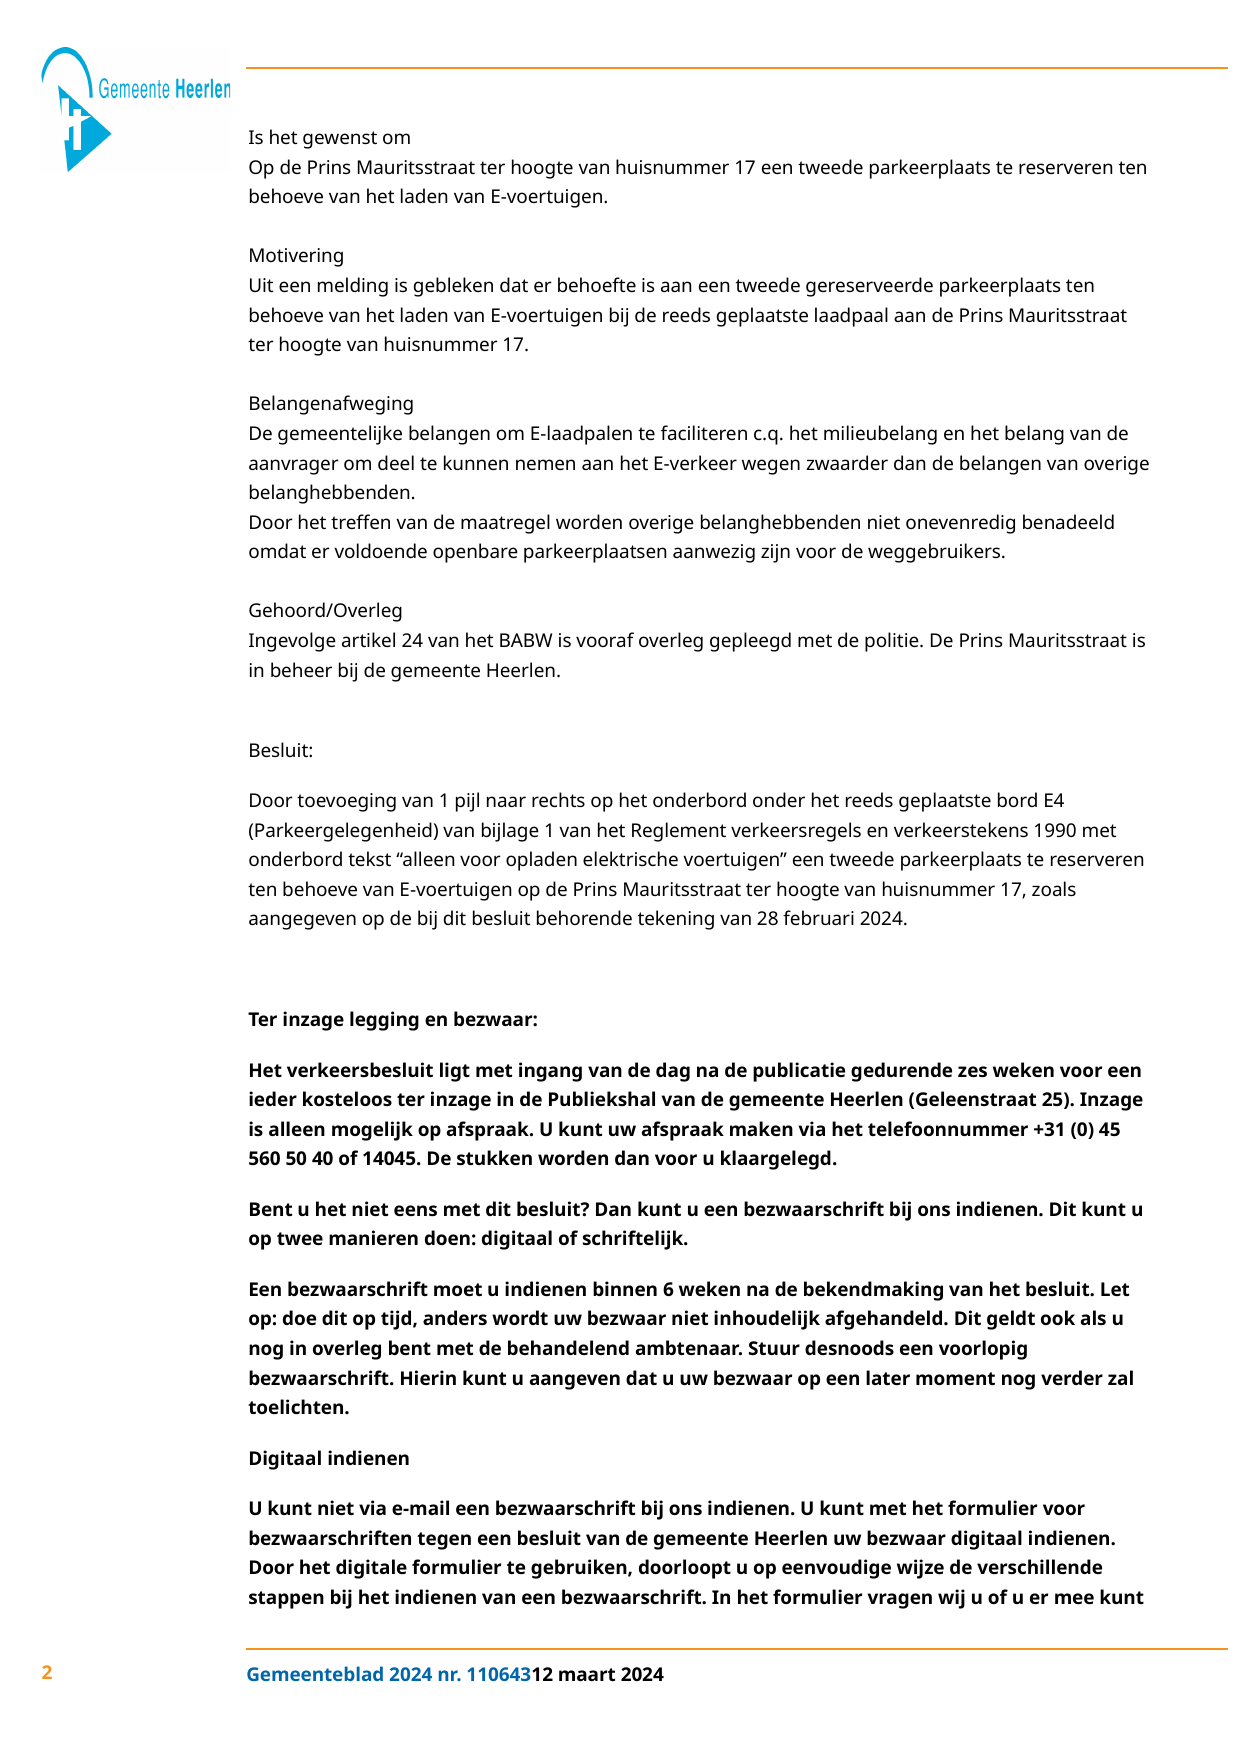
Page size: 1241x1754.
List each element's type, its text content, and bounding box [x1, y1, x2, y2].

text Door het treffen van de maatregel worden overige belanghebbenden niet onevenredig benadeeld omdat er voldoende openbare parkeerplaatsen aanwezig zijn voor de weggebruikers. [248, 509, 1152, 564]
text Ingevolge artikel 24 van het BABW is vooraf overleg gepleegd met de politie. De Prins Mauritsstraat is in beheer bij de gemeente Heerlen. [248, 627, 1152, 683]
text De gemeentelijke belangen om E-laadpalen te faciliteren c.q. het milieubelang en het belang van de aanvrager om deel te kunnen nemen aan het E-verkeer wegen zwaarder dan de belangen van overige belanghebbenden. [248, 420, 1152, 505]
text Digitaal indienen [248, 1445, 1152, 1471]
text Op de Prins Mauritsstraat ter hoogte van huisnummer 17 een tweede parkeerplaats te reserveren ten behoeve van het laden van E-voertuigen. [248, 154, 1152, 209]
text Bent u het niet eens met dit besluit? Dan kunt u een bezwaarschrift bij ons indienen. Dit kunt u op twee manieren doen: digitaal of schriftelijk. [248, 1196, 1152, 1251]
text U kunt niet via e-mail een bezwaarschrift bij ons indienen. U kunt met het formulier voor bezwaarschriften tegen een besluit van de gemeente Heerlen uw bezwaar digitaal indienen. Door het digitale formulier te gebruiken, doorloopt u op eenvoudige wijze de verschillende stappen bij het indienen van een bezwaarschrift. In het formulier vragen wij u of u er mee kunt [248, 1495, 1152, 1610]
text Uit een melding is gebleken dat er behoefte is aan een tweede gereserveerde parkeerplaats ten behoeve van het laden van E-voertuigen bij de reeds geplaatste laadpaal aan de Prins Mauritsstraat ter hoogte van huisnummer 17. [248, 272, 1152, 357]
text Motivering [248, 243, 1152, 268]
text Ter inzage legging en bezwaar: [248, 1006, 1152, 1032]
text Gehoord/Overleg [248, 598, 1152, 623]
picture [41, 47, 231, 172]
text Door toevoeging van 1 pijl naar rechts op het onderbord onder het reeds geplaatste bord E4 (Parkeergelegenheid) van bijlage 1 van het Reglement verkeersregels en verkeerstekens 1990 met onderbord tekst “alleen voor opladen elektrische voertuigen” een tweede parkeerplaats te reserveren ten behoeve van E-voertuigen op de Prins Mauritsstraat ter hoogte van huisnummer 17, zoals aangegeven op de bij dit besluit behorende tekening van 28 februari 2024. [248, 787, 1152, 931]
text Is het gewenst om [248, 124, 1152, 150]
picture [41, 47, 59, 70]
text Besluit: [248, 737, 1152, 763]
text Belangenafweging [248, 391, 1152, 416]
text Een bezwaarschrift moet u indienen binnen 6 weken na de bekendmaking van het besluit. Let op: doe dit op tijd, anders wordt uw bezwaar niet inhoudelijk afgehandeld. Dit geldt ook als u nog in overleg bent met de behandelend ambtenaar. Stuur desnoods een voorlopig bezwaarschrift. Hierin kunt u aangeven dat u uw bezwaar op een later moment nog verder zal toelichten. [248, 1276, 1152, 1420]
text Het verkeersbesluit ligt met ingang van de dag na de publicatie gedurende zes weken voor een ieder kosteloos ter inzage in de Publiekshal van de gemeente Heerlen (Geleenstraat 25). Inzage is alleen mogelijk op afspraak. U kunt uw afspraak maken via het telefoonnummer +31 (0) 45 560 50 40 of 14045. De stukken worden dan voor u klaargelegd. [248, 1057, 1152, 1171]
